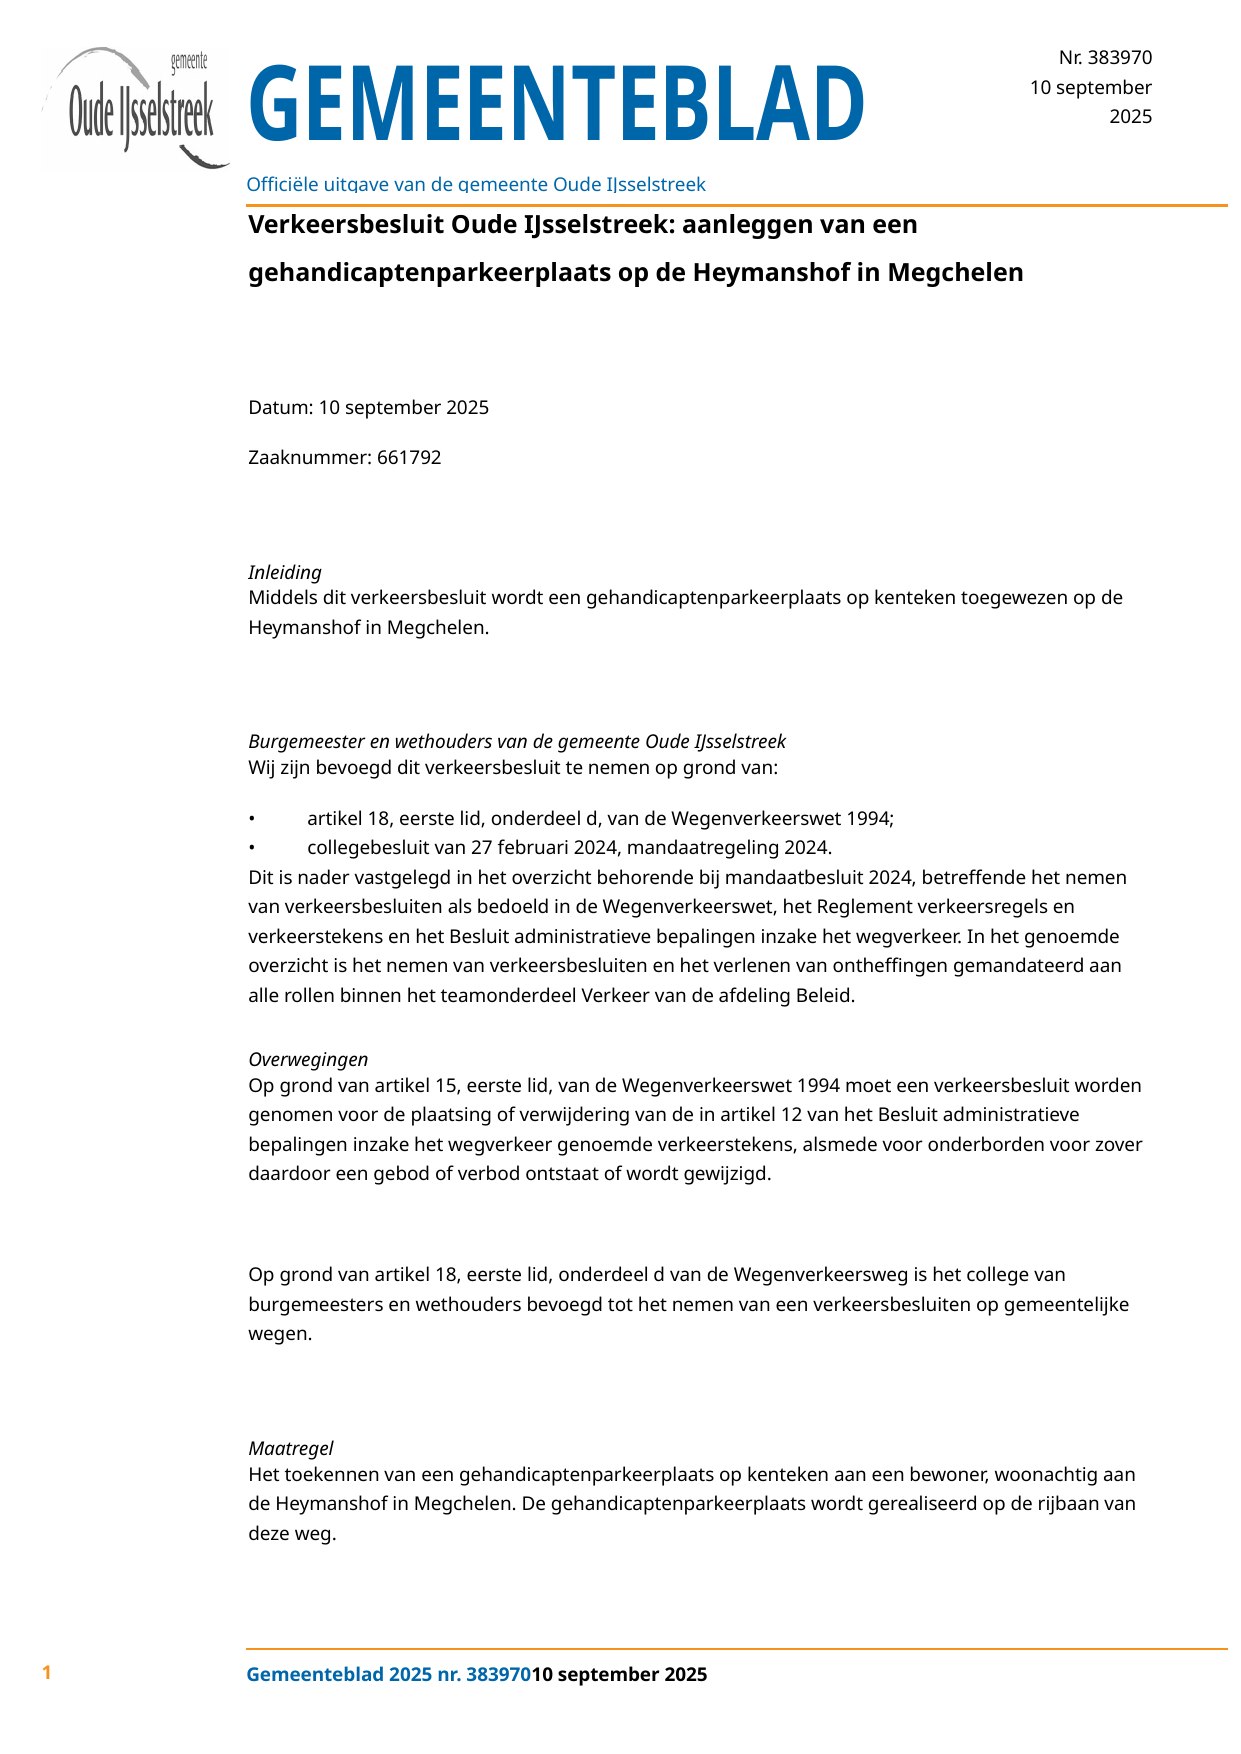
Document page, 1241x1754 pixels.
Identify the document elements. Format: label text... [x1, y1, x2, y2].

text Dit is nader vastgelegd in het overzicht behorende bij mandaatbesluit 2024, betreffende het nemen van verkeersbesluiten als bedoeld in de Wegenverkeerswet, het Reglement verkeersregels en verkeerstekens en het Besluit administratieve bepalingen inzake het wegverkeer. In het genoemde overzicht is het nemen van verkeersbesluiten en het verlenen van ontheffingen gemandateerd aan alle rollen binnen het teamonderdeel Verkeer van de afdeling Beleid. [248, 864, 1152, 1008]
list artikel 18, eerste lid, onderdeel d, van de Wegenverkeerswet 1994; [248, 805, 1152, 830]
text Overwegingen [248, 1046, 1152, 1072]
picture [41, 47, 231, 172]
text Het toekennen van een gehandicaptenparkeerplaats op kenteken aan een bewoner, woonachtig aan de Heymanshof in Megchelen. De gehandicaptenparkeerplaats wordt gerealiseerd op de rijbaan van deze weg. [248, 1461, 1152, 1546]
text Maatregel [248, 1435, 1152, 1461]
text Op grond van artikel 18, eerste lid, onderdeel d van de Wegenverkeersweg is het college van burgemeesters en wethouders bevoegd tot het nemen van een verkeersbesluiten op gemeentelijke wegen. [248, 1261, 1152, 1346]
text Verkeersbesluit Oude IJsselstreek: aanleggen van een gehandicaptenparkeerplaats op de Heymanshof in Megchelen [248, 207, 1152, 288]
text Middels dit verkeersbesluit wordt een gehandicaptenparkeerplaats op kenteken toegewezen op de Heymanshof in Megchelen. [248, 584, 1152, 640]
text Burgemeester en wethouders van de gemeente Oude IJsselstreek [248, 728, 1152, 754]
text Inleiding [248, 559, 1152, 584]
text Op grond van artikel 15, eerste lid, van de Wegenverkeerswet 1994 moet een verkeersbesluit worden genomen voor de plaatsing of verwijdering van de in artikel 12 van het Besluit administratieve bepalingen inzake het wegverkeer genoemde verkeerstekens, alsmede voor onderborden voor zover daardoor een gebod of verbod ontstaat of wordt gewijzigd. [248, 1072, 1152, 1186]
list collegebesluit van 27 februari 2024, mandaatregeling 2024. [248, 834, 1152, 860]
text Zaaknummer: 661792 [248, 444, 1152, 470]
text Datum: 10 september 2025 [248, 394, 1152, 420]
text Wij zijn bevoegd dit verkeersbesluit te nemen op grond van: [248, 754, 1152, 780]
